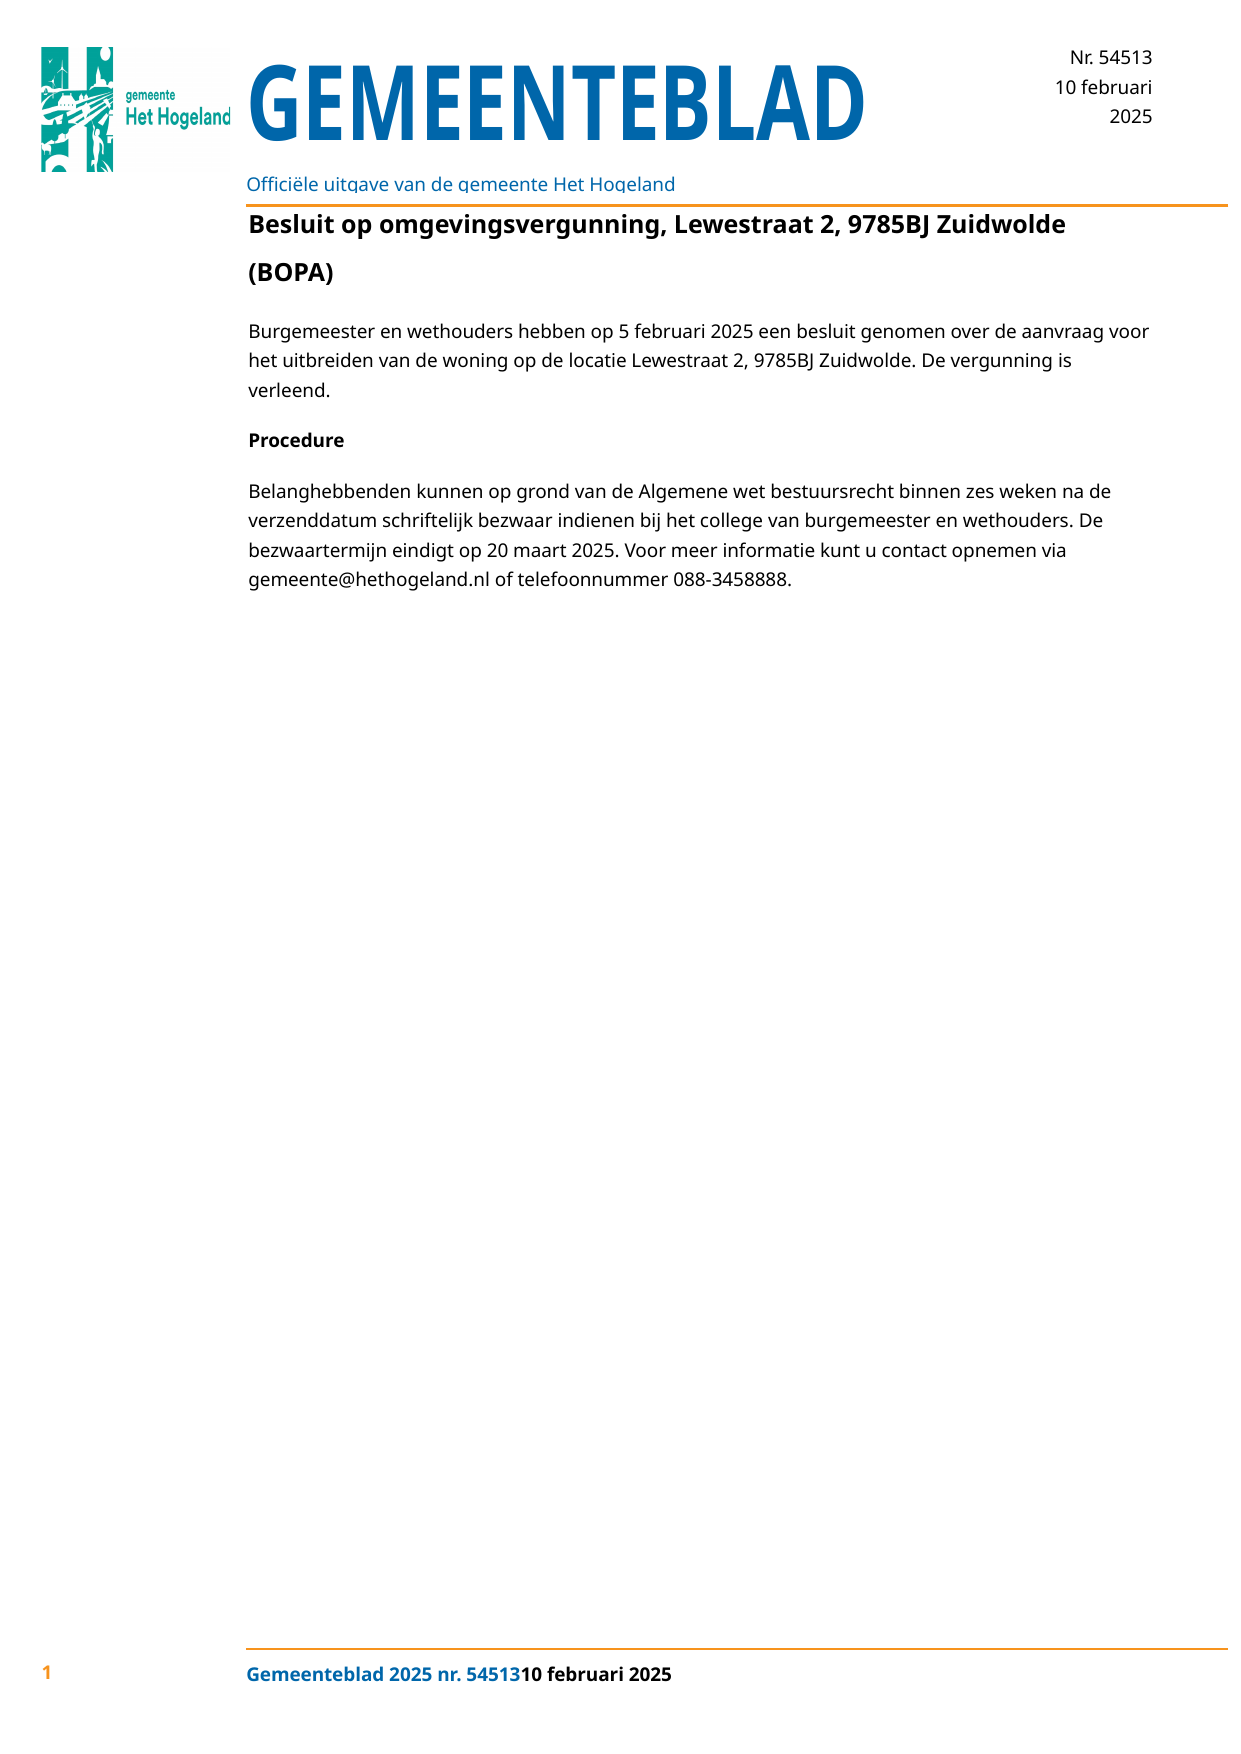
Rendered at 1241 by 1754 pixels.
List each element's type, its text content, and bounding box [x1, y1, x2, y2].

text Procedure [248, 427, 1152, 453]
text Besluit op omgevingsvergunning, Lewestraat 2, 9785BJ Zuidwolde (BOPA) [248, 207, 1152, 288]
picture [41, 47, 231, 172]
text Belanghebbenden kunnen op grond van de Algemene wet bestuursrecht binnen zes weken na de verzenddatum schriftelijk bezwaar indienen bij het college van burgemeester en wethouders. De bezwaartermijn eindigt op 20 maart 2025. Voor meer informatie kunt u contact opnemen via gemeente@hethogeland.nl of telefoonnummer 088-3458888. [248, 478, 1152, 592]
text Burgemeester en wethouders hebben op 5 februari 2025 een besluit genomen over de aanvraag voor het uitbreiden van de woning op de locatie Lewestraat 2, 9785BJ Zuidwolde. De vergunning is verleend. [248, 318, 1152, 403]
